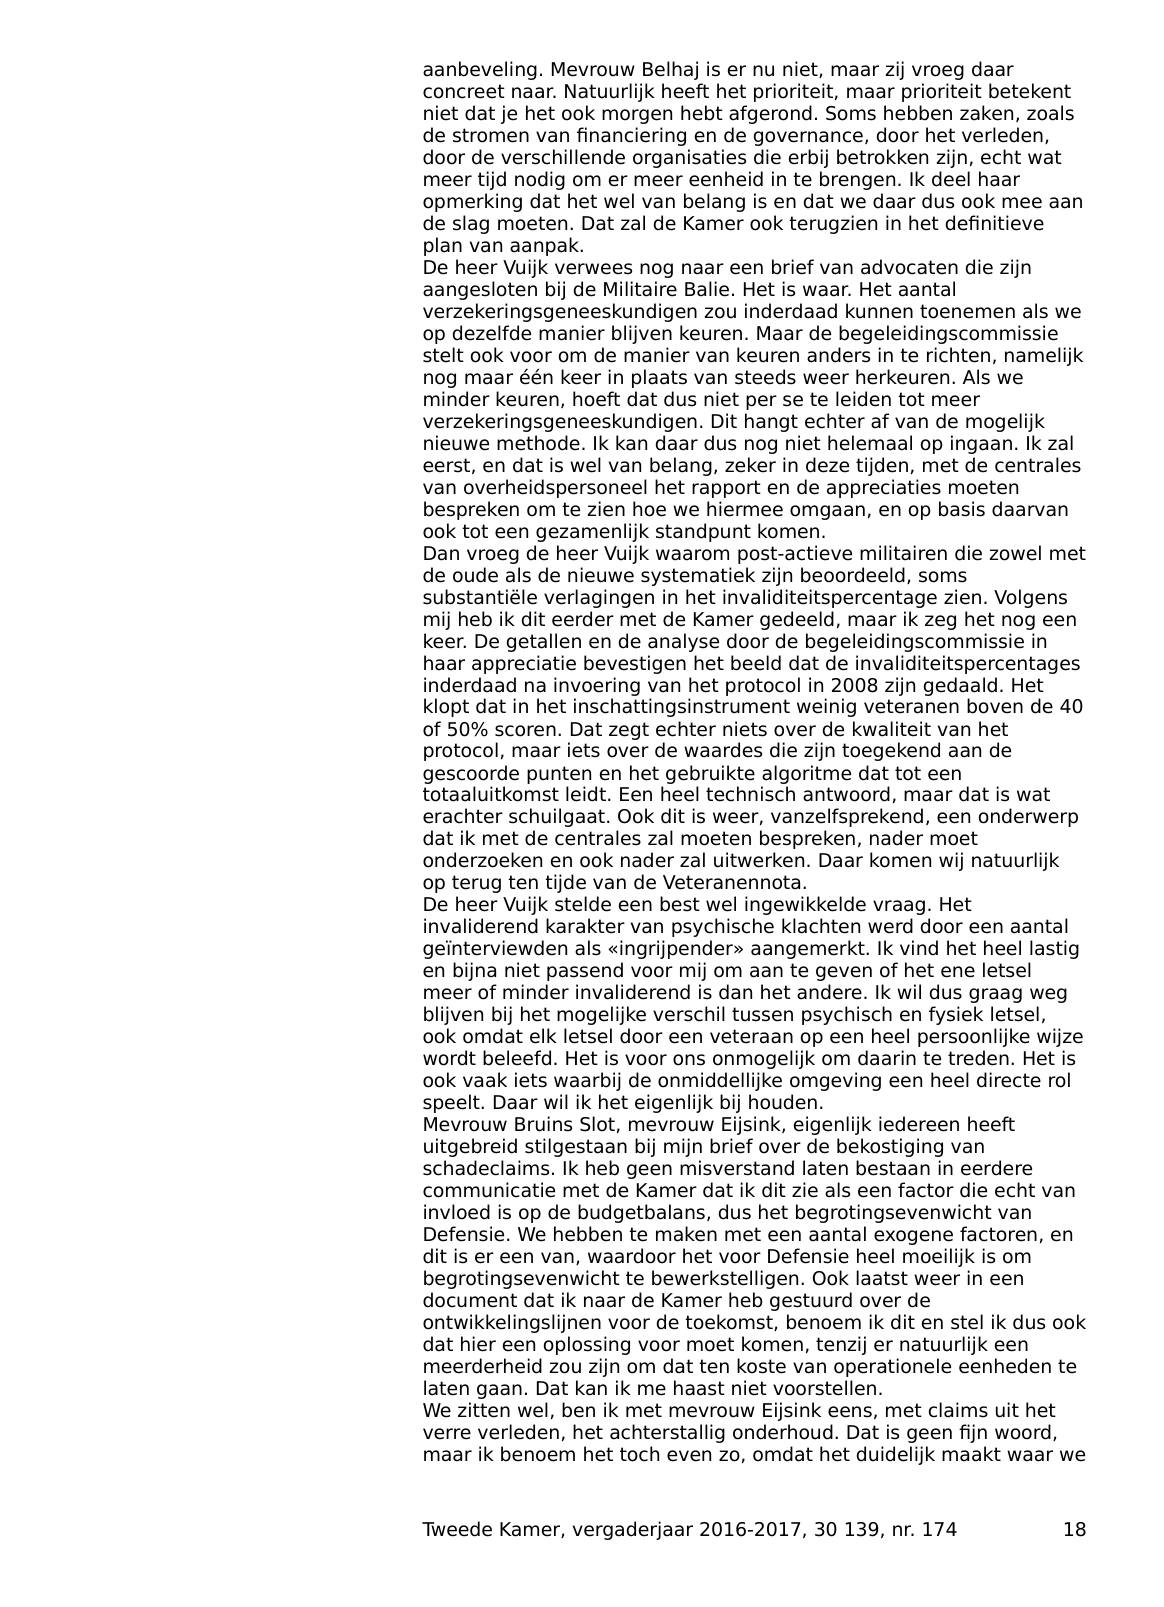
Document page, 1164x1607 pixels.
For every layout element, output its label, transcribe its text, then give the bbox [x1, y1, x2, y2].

text Mevrouw Bruins Slot, mevrouw Eijsink, eigenlijk iedereen heeft uitgebreid stilgestaan bij mijn brief over de bekostiging van schadeclaims. Ik heb geen misverstand laten bestaan in eerdere communicatie met de Kamer dat ik dit zie als een factor die echt van invloed is op de budgetbalans, dus het begrotingsevenwicht van Defensie. We hebben te maken met een aantal exogene factoren, en dit is er een van, waardoor het voor Defensie heel moeilijk is om begrotingsevenwicht te bewerkstelligen. Ook laatst weer in een document dat ik naar de Kamer heb gestuurd over de ontwikkelingslijnen voor de toekomst, benoem ik dit en stel ik dus ook dat hier een oplossing voor moet komen, tenzij er natuurlijk een meerderheid zou zijn om dat ten koste van operationele eenheden te laten gaan. Dat kan ik me haast niet voorstellen. [422, 1114, 1087, 1400]
text De heer Vuijk stelde een best wel ingewikkelde vraag. Het invaliderend karakter van psychische klachten werd door een aantal geïnterviewden als «ingrijpender» aangemerkt. Ik vind het heel lastig en bijna niet passend voor mij om aan te geven of het ene letsel meer of minder invaliderend is dan het andere. Ik wil dus graag weg blijven bij het mogelijke verschil tussen psychisch en fysiek letsel, ook omdat elk letsel door een veteraan op een heel persoonlijke wijze wordt beleefd. Het is voor ons onmogelijk om daarin te treden. Het is ook vaak iets waarbij de onmiddellijke omgeving een heel directe rol speelt. Daar wil ik het eigenlijk bij houden. [422, 894, 1087, 1114]
text We zitten wel, ben ik met mevrouw Eijsink eens, met claims uit het verre verleden, het achterstallig onderhoud. Dat is geen fijn woord, maar ik benoem het toch even zo, omdat het duidelijk maakt waar we [422, 1400, 1087, 1466]
text Dan vroeg de heer Vuijk waarom post-actieve militairen die zowel met de oude als de nieuwe systematiek zijn beoordeeld, soms substantiële verlagingen in het invaliditeitspercentage zien. Volgens mij heb ik dit eerder met de Kamer gedeeld, maar ik zeg het nog een keer. De getallen en de analyse door de begeleidingscommissie in haar appreciatie bevestigen het beeld dat de invaliditeitspercentages inderdaad na invoering van het protocol in 2008 zijn gedaald. Het klopt dat in het inschattingsinstrument weinig veteranen boven de 40 of 50% scoren. Dat zegt echter niets over de kwaliteit van het protocol, maar iets over de waardes die zijn toegekend aan de gescoorde punten en het gebruikte algoritme dat tot een totaaluitkomst leidt. Een heel technisch antwoord, maar dat is wat erachter schuilgaat. Ook dit is weer, vanzelfsprekend, een onderwerp dat ik met de centrales zal moeten bespreken, nader moet onderzoeken en ook nader zal uitwerken. Daar komen wij natuurlijk op terug ten tijde van de Veteranennota. [422, 543, 1087, 894]
text aanbeveling. Mevrouw Belhaj is er nu niet, maar zij vroeg daar concreet naar. Natuurlijk heeft het prioriteit, maar prioriteit betekent niet dat je het ook morgen hebt afgerond. Soms hebben zaken, zoals de stromen van financiering en de governance, door het verleden, door de verschillende organisaties die erbij betrokken zijn, echt wat meer tijd nodig om er meer eenheid in te brengen. Ik deel haar opmerking dat het wel van belang is en dat we daar dus ook mee aan de slag moeten. Dat zal de Kamer ook terugzien in het definitieve plan van aanpak. [422, 59, 1087, 257]
text De heer Vuijk verwees nog naar een brief van advocaten die zijn aangesloten bij de Militaire Balie. Het is waar. Het aantal verzekeringsgeneeskundigen zou inderdaad kunnen toenemen als we op dezelfde manier blijven keuren. Maar de begeleidingscommissie stelt ook voor om de manier van keuren anders in te richten, namelijk nog maar één keer in plaats van steeds weer herkeuren. Als we minder keuren, hoeft dat dus niet per se te leiden tot meer verzekeringsgeneeskundigen. Dit hangt echter af van de mogelijk nieuwe methode. Ik kan daar dus nog niet helemaal op ingaan. Ik zal eerst, en dat is wel van belang, zeker in deze tijden, met de centrales van overheidspersoneel het rapport en de appreciaties moeten bespreken om te zien hoe we hiermee omgaan, en op basis daarvan ook tot een gezamenlijk standpunt komen. [422, 257, 1087, 543]
